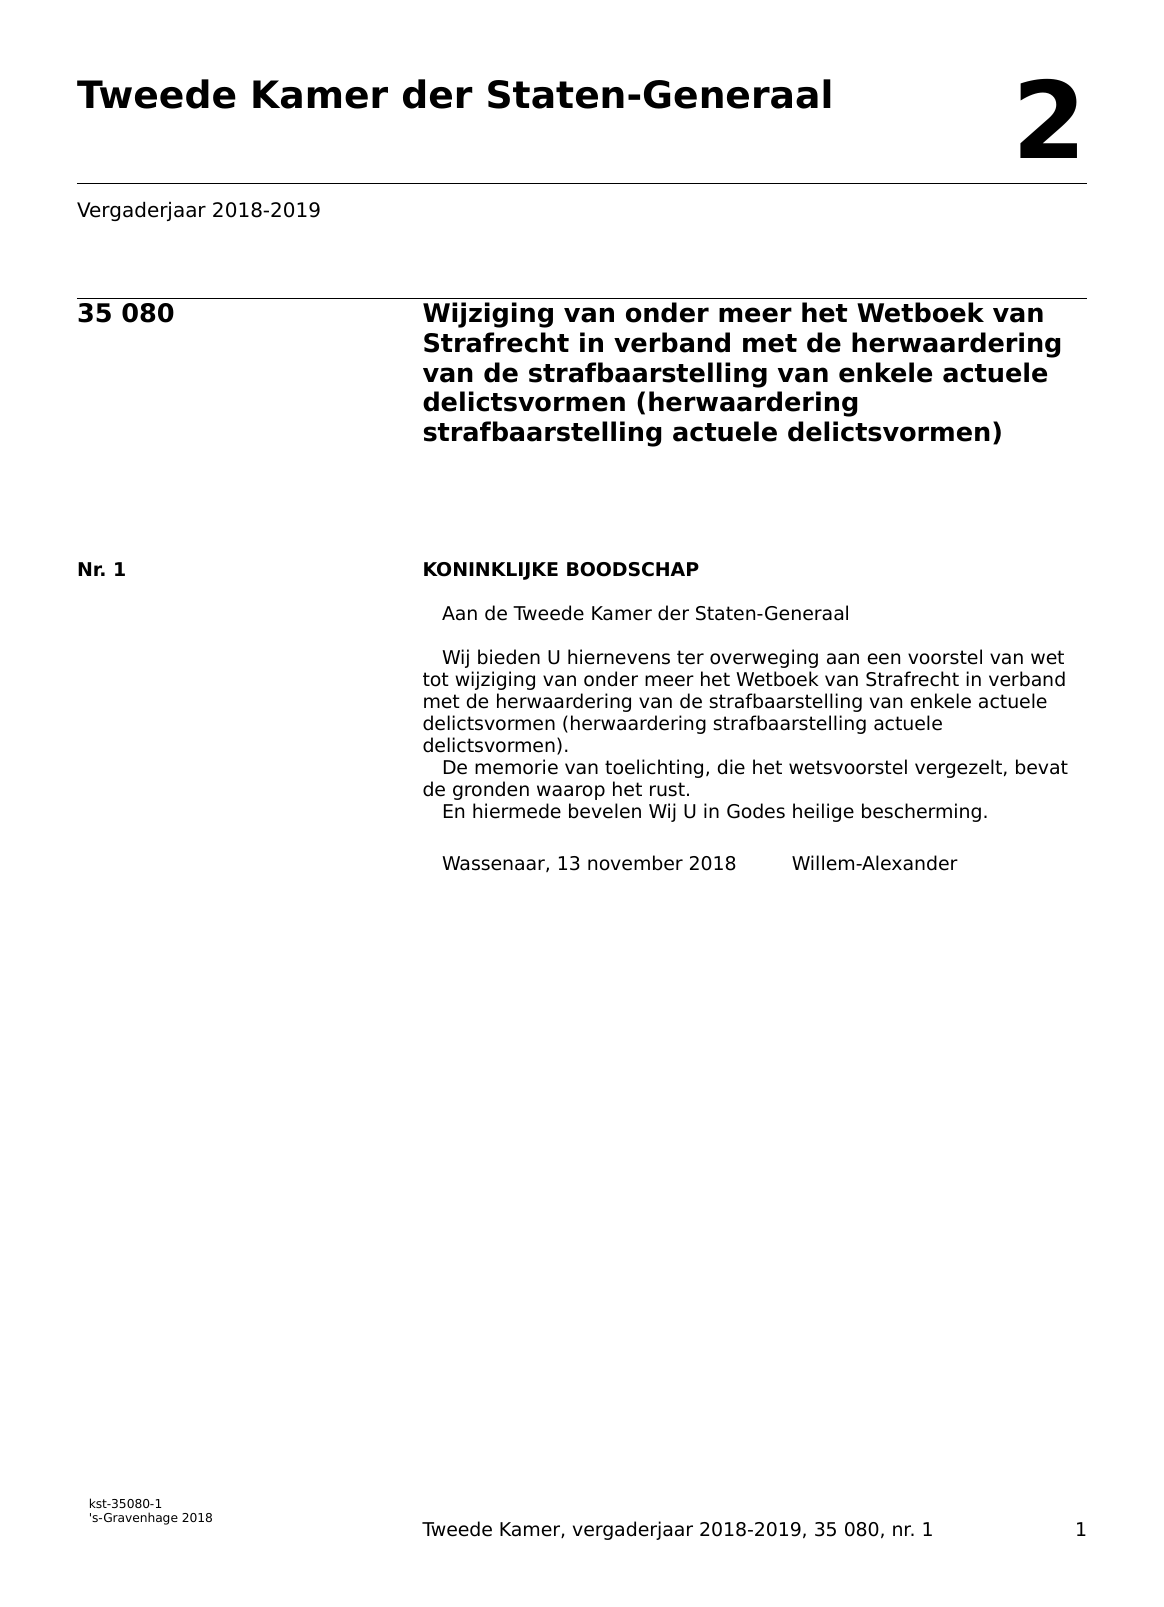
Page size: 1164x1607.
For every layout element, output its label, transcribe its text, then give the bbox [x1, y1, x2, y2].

text En hiermede bevelen Wij U in Godes heilige bescherming. [422, 801, 1087, 823]
text Wij bieden U hiernevens ter overweging aan een voorstel van wet tot wijziging van onder meer het Wetboek van Strafrecht in verband met de herwaardering van de strafbaarstelling van enkele actuele delictsvormen (herwaardering strafbaarstelling actuele delictsvormen). [422, 647, 1087, 757]
text Wassenaar, 13 november 2018 Willem-Alexander [422, 853, 1087, 874]
text De memorie van toelichting, die het wetsvoorstel vergezelt, bevat de gronden waarop het rust. [422, 757, 1087, 801]
text kst-35080-1 [88, 1497, 323, 1511]
table_header Tweede Kamer der Staten-Generaal [77, 59, 886, 183]
table_header 2 [886, 59, 1087, 183]
text 's-Gravenhage 2018 [88, 1511, 323, 1525]
text Aan de Tweede Kamer der Staten-Generaal [422, 603, 1087, 624]
table_cell Vergaderjaar 2018-2019 [77, 184, 1087, 298]
subtitle Nr. 1 KONINKLIJKE BOODSCHAP [77, 558, 1087, 580]
subtitle 35 080 Wijziging van onder meer het Wetboek van Strafrecht in verband met de herwaardering van de strafbaarstelling van enkele actuele delictsvormen (herwaardering strafbaarstelling actuele delictsvormen) [77, 299, 1087, 447]
